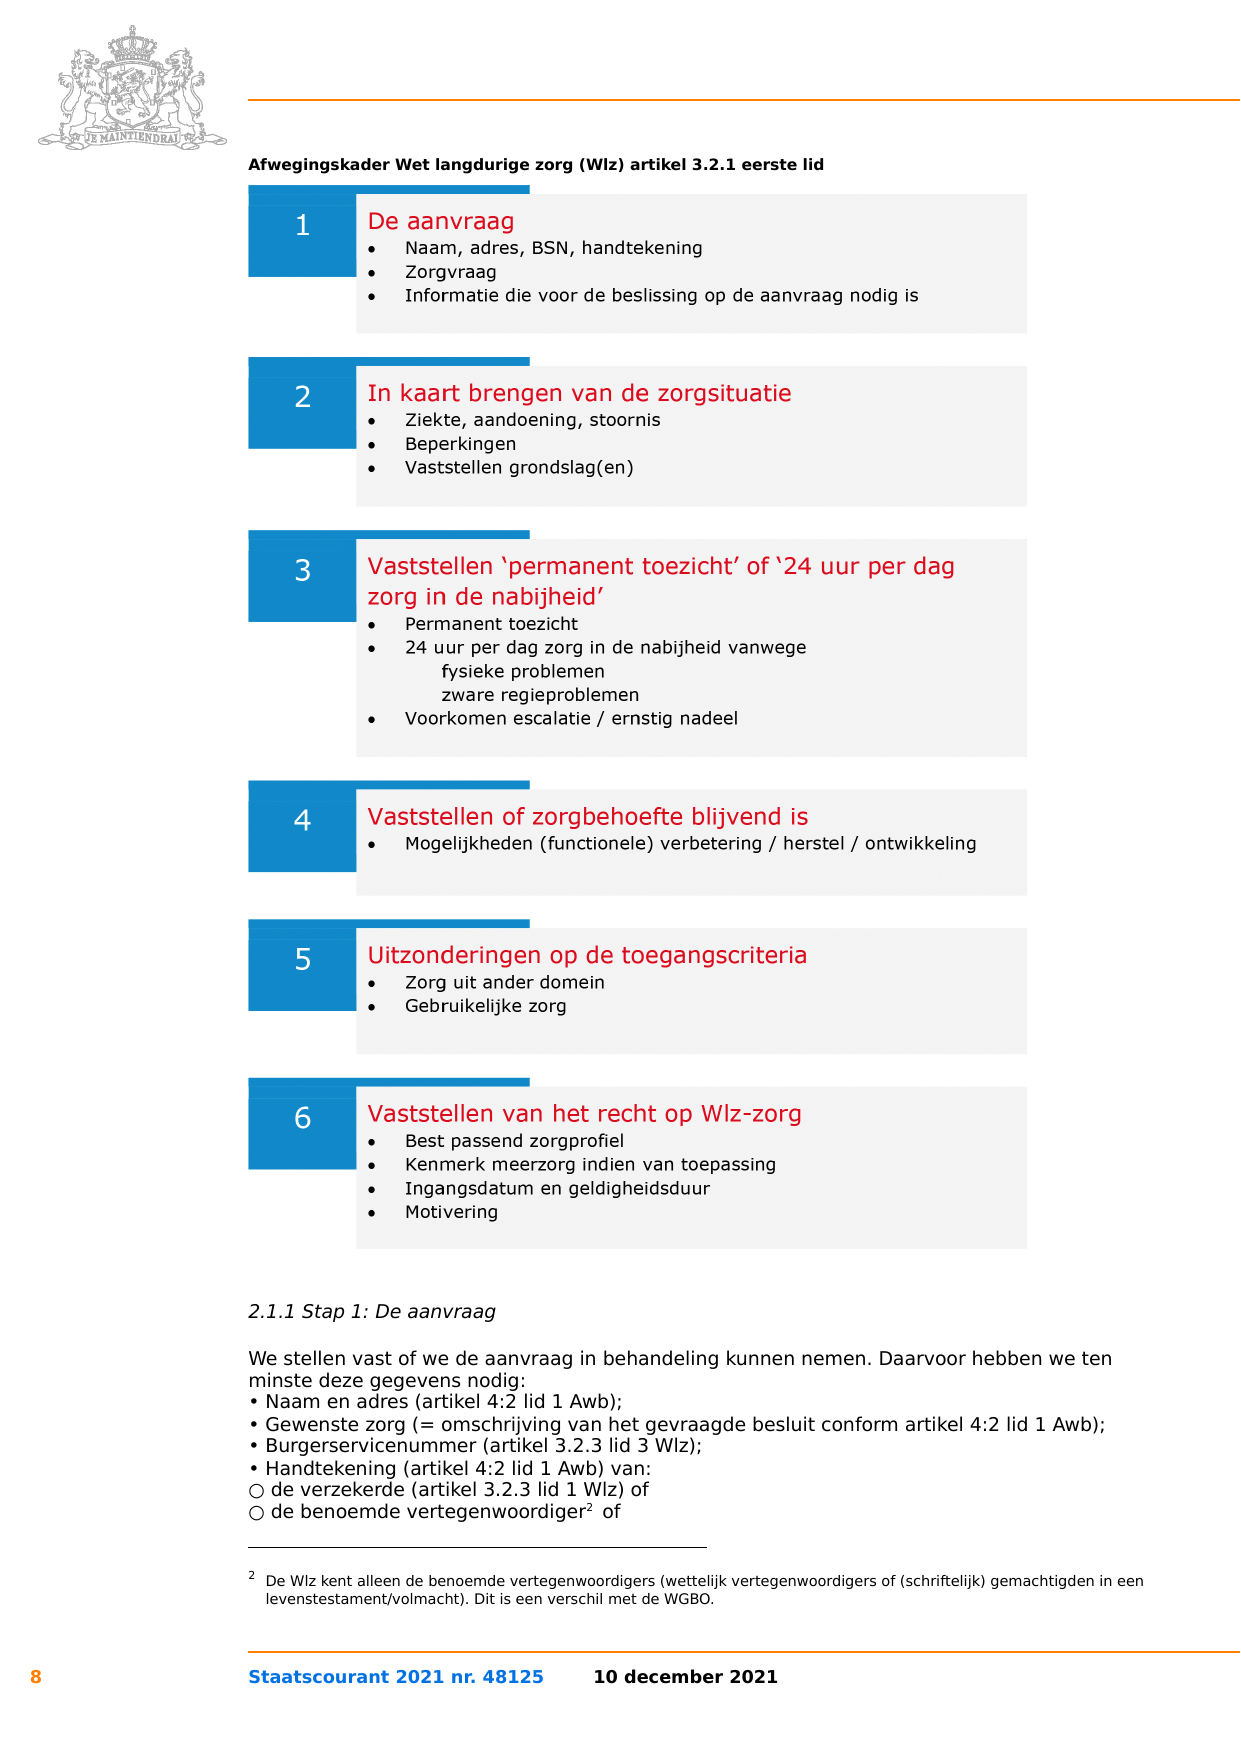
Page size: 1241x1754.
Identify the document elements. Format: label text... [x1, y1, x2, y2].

picture [341, 923, 348, 933]
text De Wlz kent alleen de benoemde vertegenwoordigers (wettelijk vertegenwoordigers of (schriftelijk) gemachtigden in een levenstestament/volmacht). Dit is een verschil met de WGBO. [248, 1569, 1163, 1608]
text • Burgerservicenummer (artikel 3.2.3 lid 3 Wlz); [248, 1435, 1163, 1457]
picture [248, 215, 259, 228]
picture [262, 220, 290, 248]
picture [284, 185, 321, 210]
picture [38, 25, 227, 150]
picture [318, 194, 329, 199]
text • Gewenste zorg (= omschrijving van het gevraagde besluit conform artikel 4:2 lid 1 Awb); [248, 1413, 1163, 1435]
text ○ de verzekerde (artikel 3.2.3 lid 1 Wlz) of [248, 1479, 1163, 1501]
picture [315, 987, 334, 1007]
picture [256, 813, 263, 826]
picture [248, 961, 254, 970]
picture [248, 185, 283, 210]
subtitle 2.1.1 Stap 1: De aanvraag [248, 1301, 1163, 1322]
picture [318, 978, 323, 986]
picture [274, 979, 284, 986]
picture [335, 999, 342, 1007]
text Afwegingskader Wet langdurige zorg (Wlz) artikel 3.2.1 eerste lid [248, 156, 1027, 174]
picture [326, 238, 334, 247]
picture [259, 961, 278, 987]
picture [248, 185, 1028, 1249]
picture [256, 998, 268, 1007]
picture [328, 266, 336, 273]
picture [248, 970, 260, 992]
picture [278, 948, 288, 953]
picture [248, 557, 260, 568]
text We stellen vast of we de aanvraag in behandeling kunnen nemen. Daarvoor hebben we ten minste deze gegevens nodig: [248, 1347, 1163, 1391]
picture [248, 232, 257, 263]
picture [277, 211, 286, 219]
picture [322, 928, 331, 935]
text ○ de benoemde vertegenwoordiger of [248, 1501, 1163, 1523]
picture [255, 220, 274, 236]
picture [267, 990, 275, 1004]
picture [258, 861, 266, 868]
text • Naam en adres (artikel 4:2 lid 1 Awb); [248, 1391, 1163, 1413]
picture [248, 822, 260, 838]
picture [273, 952, 281, 968]
picture [276, 993, 282, 1000]
picture [329, 185, 347, 190]
text • Handtekening (artikel 4:2 lid 1 Awb) van: [248, 1457, 1163, 1479]
picture [263, 194, 286, 221]
